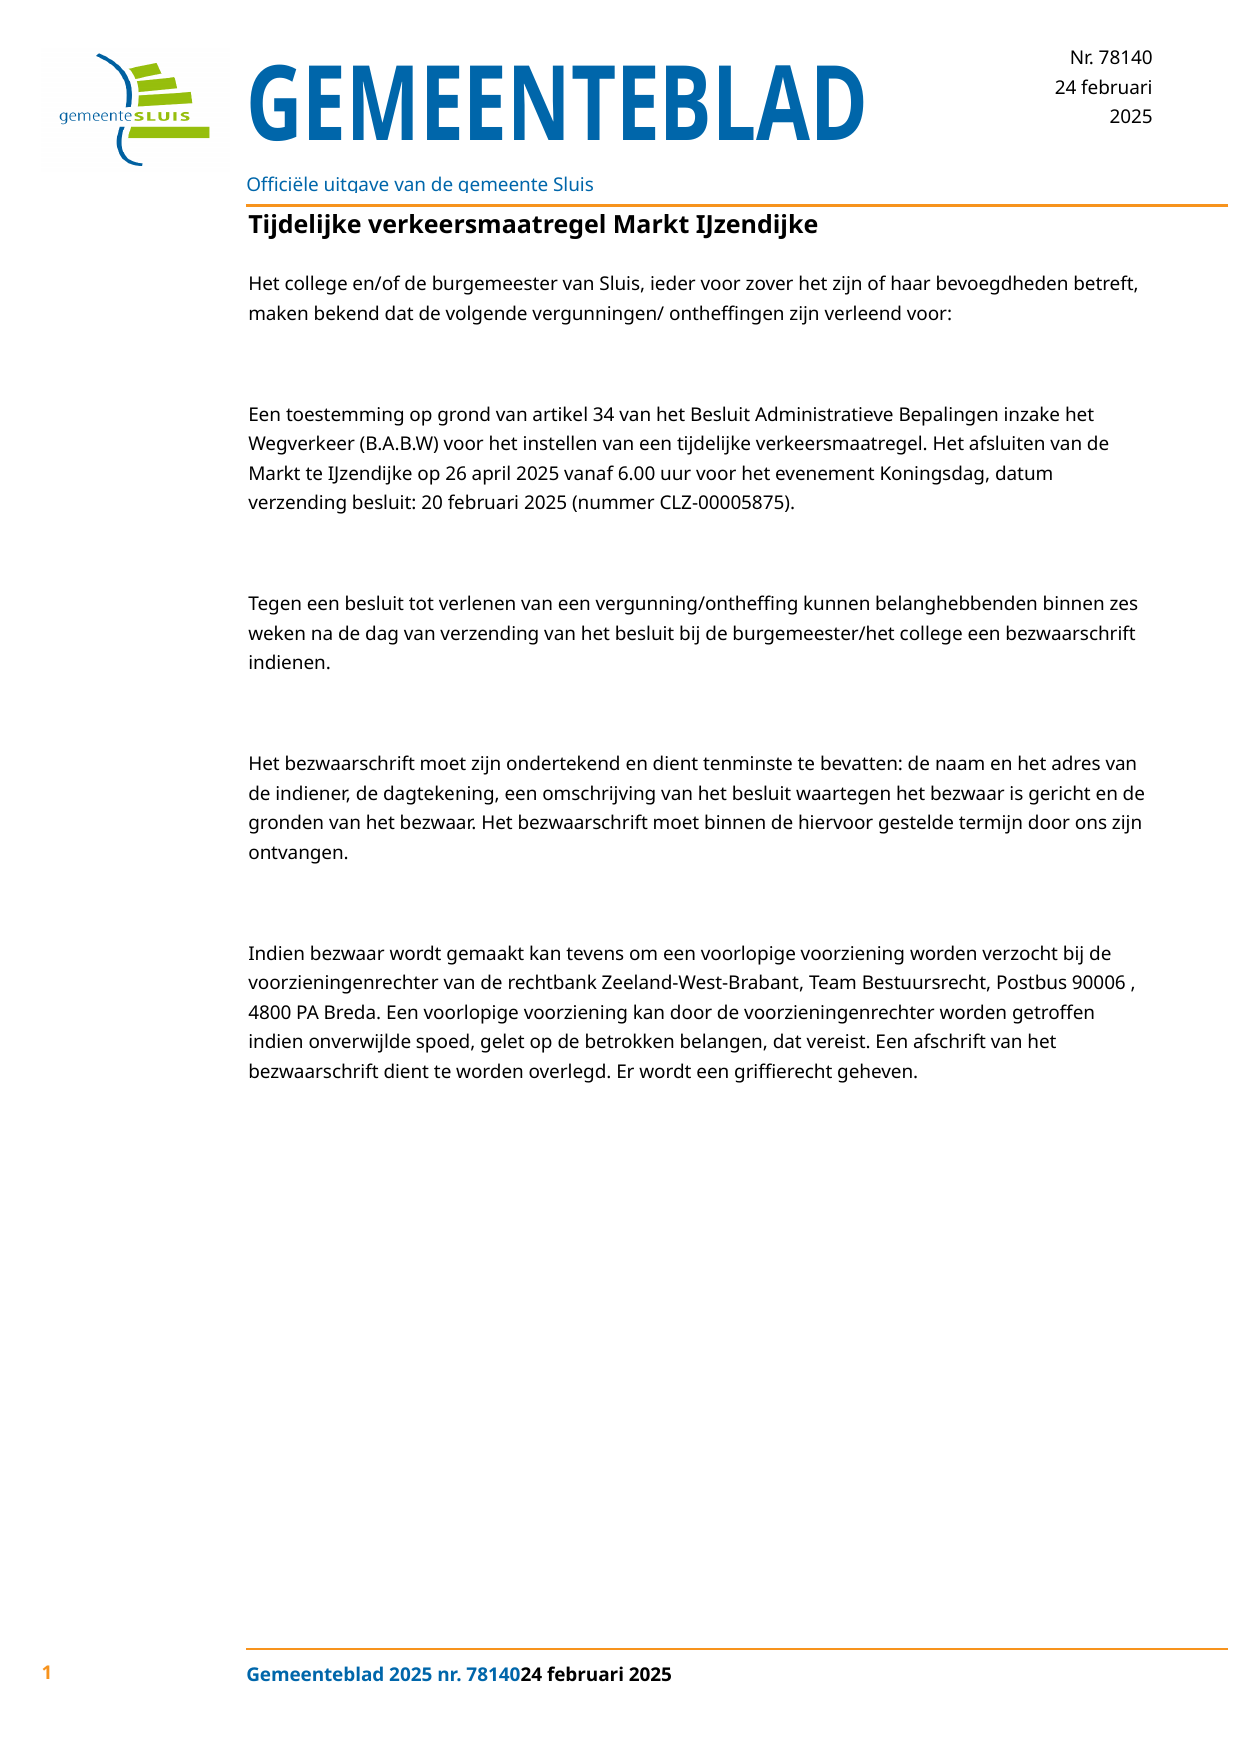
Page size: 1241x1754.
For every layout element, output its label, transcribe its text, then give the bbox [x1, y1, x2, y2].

text Een toestemming op grond van artikel 34 van het Besluit Administratieve Bepalingen inzake het Wegverkeer (B.A.B.W) voor het instellen van een tijdelijke verkeersmaatregel. Het afsluiten van de Markt te IJzendijke op 26 april 2025 vanaf 6.00 uur voor het evenement Koningsdag, datum verzending besluit: 20 februari 2025 (nummer CLZ-00005875). [248, 401, 1152, 515]
text Het college en/of de burgemeester van Sluis, ieder voor zover het zijn of haar bevoegdheden betreft, maken bekend dat de volgende vergunningen/ ontheffingen zijn verleend voor: [248, 270, 1152, 326]
text Indien bezwaar wordt gemaakt kan tevens om een voorlopige voorziening worden verzocht bij de voorzieningenrechter van de rechtbank Zeeland-West-Brabant, Team Bestuursrecht, Postbus 90006 , 4800 PA Breda. Een voorlopige voorziening kan door de voorzieningenrechter worden getroffen indien onverwijlde spoed, gelet op de betrokken belangen, dat vereist. Een afschrift van het bezwaarschrift dient te worden overlegd. Er wordt een griffierecht geheven. [248, 940, 1152, 1084]
text Het bezwaarschrift moet zijn ondertekend en dient tenminste te bevatten: de naam en het adres van de indiener, de dagtekening, een omschrijving van het besluit waartegen het bezwaar is gericht en de gronden van het bezwaar. Het bezwaarschrift moet binnen de hiervoor gestelde termijn door ons zijn ontvangen. [248, 750, 1152, 865]
text Tegen een besluit tot verlenen van een vergunning/ontheffing kunnen belanghebbenden binnen zes weken na de dag van verzending van het besluit bij de burgemeester/het college een bezwaarschrift indienen. [248, 590, 1152, 675]
picture [41, 47, 231, 172]
text Tijdelijke verkeersmaatregel Markt IJzendijke [248, 207, 1152, 241]
